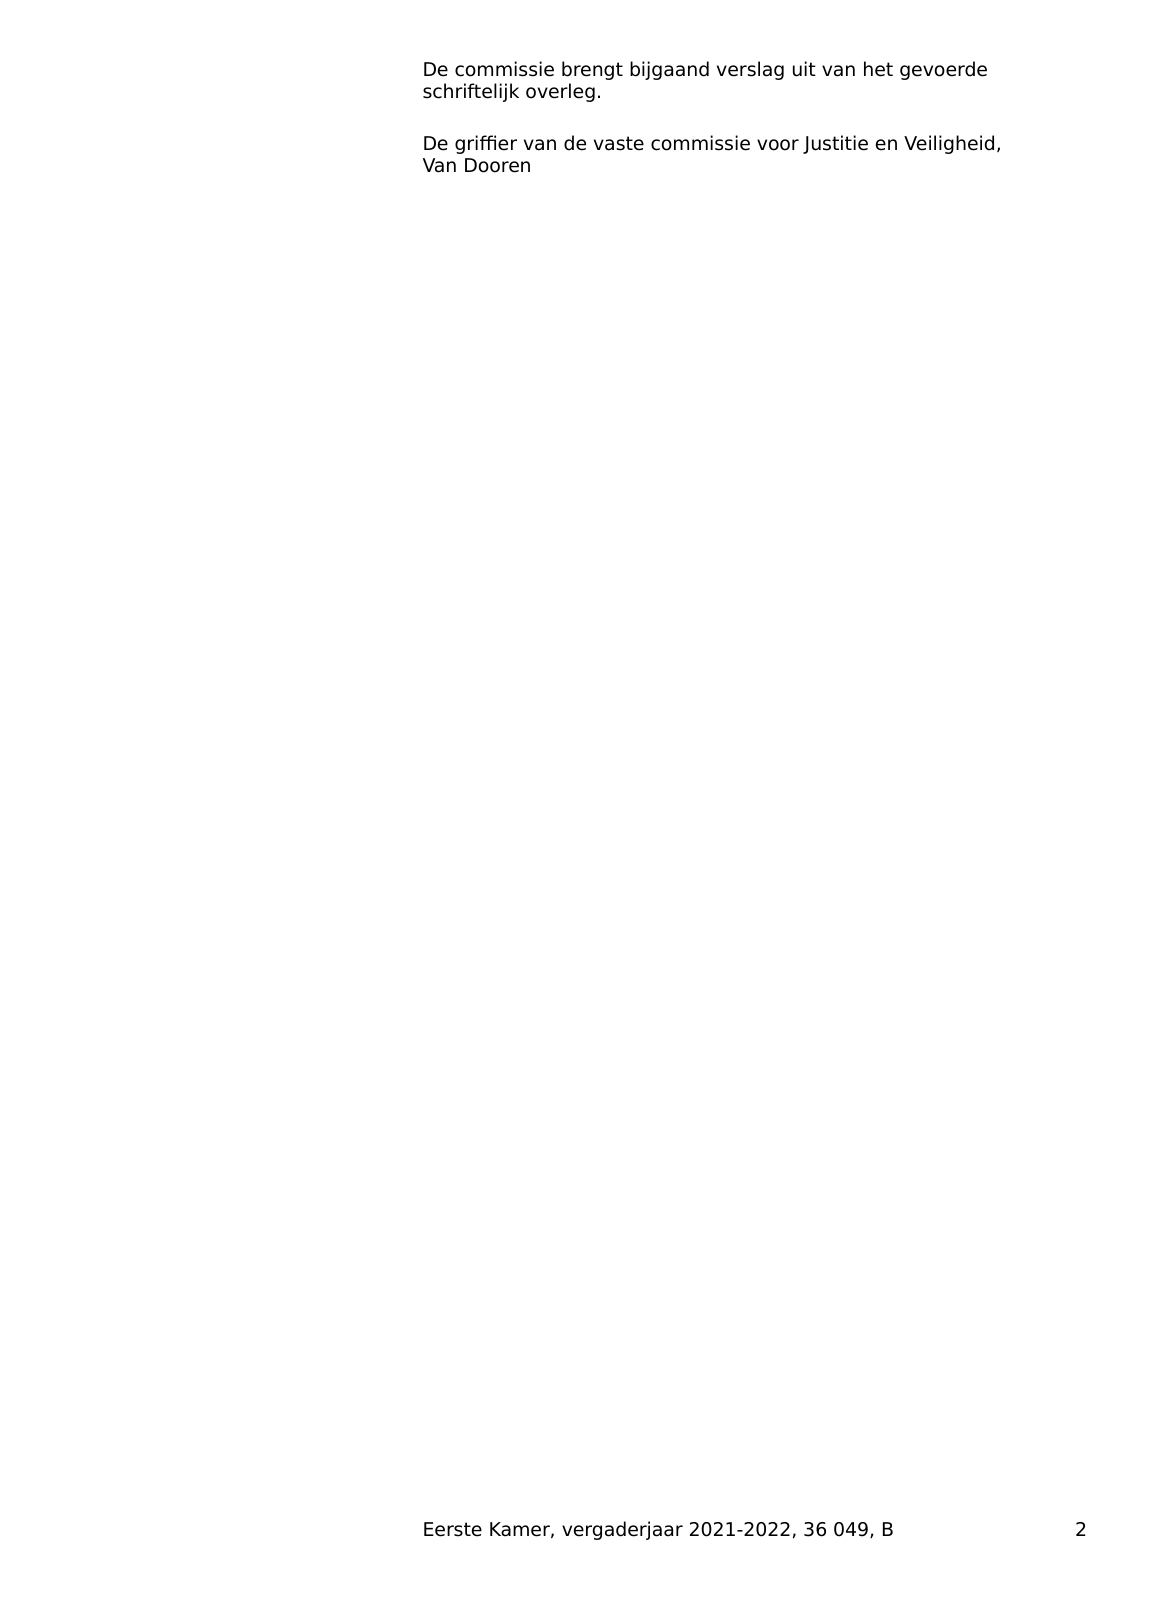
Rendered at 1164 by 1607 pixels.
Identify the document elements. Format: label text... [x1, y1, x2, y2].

text De commissie brengt bijgaand verslag uit van het gevoerde schriftelijk overleg. [422, 59, 1087, 103]
text De griffier van de vaste commissie voor Justitie en Veiligheid, Van Dooren [422, 133, 1087, 177]
